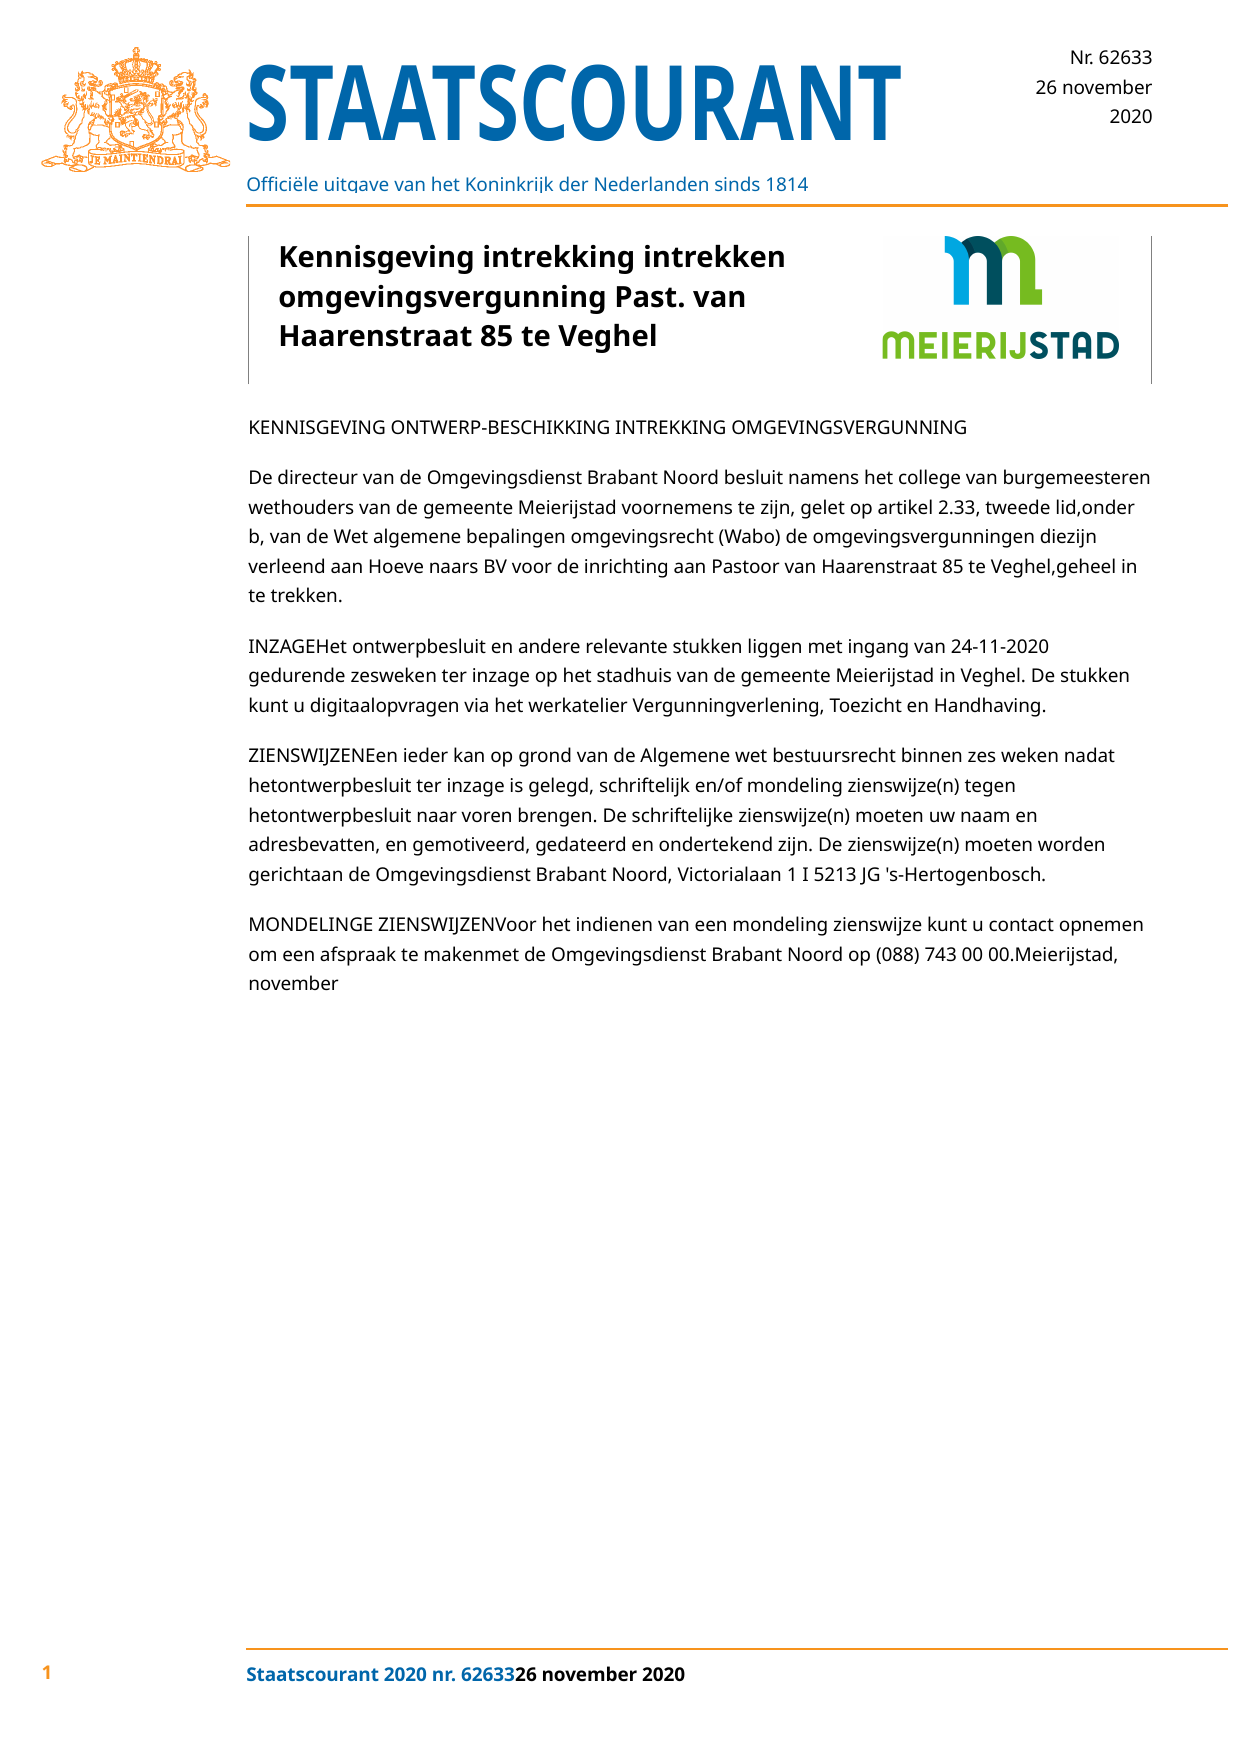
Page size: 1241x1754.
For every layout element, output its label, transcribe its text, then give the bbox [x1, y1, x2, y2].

table_header [850, 359, 1151, 384]
text MONDELINGE ZIENSWIJZENVoor het indienen van een mondeling zienswijze kunt u contact opnemen om een afspraak te makenmet de Omgevingsdienst Brabant Noord op (088) 743 00 00.Meierijstad, november [248, 911, 1152, 996]
text KENNISGEVING ONTWERP-BESCHIKKING INTREKKING OMGEVINGSVERGUNNING [248, 414, 1152, 440]
picture [41, 47, 231, 172]
text De directeur van de Omgevingsdienst Brabant Noord besluit namens het college van burgemeesteren wethouders van de gemeente Meierijstad voornemens te zijn, gelet op artikel 2.33, tweede lid,onder b, van de Wet algemene bepalingen omgevingsrecht (Wabo) de omgevingsvergunningen diezijn verleend aan Hoeve naars BV voor de inrichting aan Pastoor van Haarenstraat 85 te Veghel,geheel in te trekken. [248, 464, 1152, 608]
table_header [1119, 236, 1151, 358]
table_header Kennisgeving intrekking intrekken omgevingsvergunning Past. van Haarenstraat 85 te Veghel [249, 236, 850, 384]
table_header [850, 236, 882, 358]
text INZAGEHet ontwerpbesluit en andere relevante stukken liggen met ingang van 24-11-2020 gedurende zesweken ter inzage op het stadhuis van de gemeente Meierijstad in Veghel. De stukken kunt u digitaalopvragen via het werkatelier Vergunningverlening, Toezicht en Handhaving. [248, 633, 1152, 718]
text ZIENSWIJZENEen ieder kan op grond van de Algemene wet bestuursrecht binnen zes weken nadat hetontwerpbesluit ter inzage is gelegd, schriftelijk en/of mondeling zienswijze(n) tegen hetontwerpbesluit naar voren brengen. De schriftelijke zienswijze(n) moeten uw naam en adresbevatten, en gemotiveerd, gedateerd en ondertekend zijn. De zienswijze(n) moeten worden gerichtaan de Omgevingsdienst Brabant Noord, Victorialaan 1 I 5213 JG 's-Hertogenbosch. [248, 743, 1152, 887]
picture [882, 236, 1119, 359]
